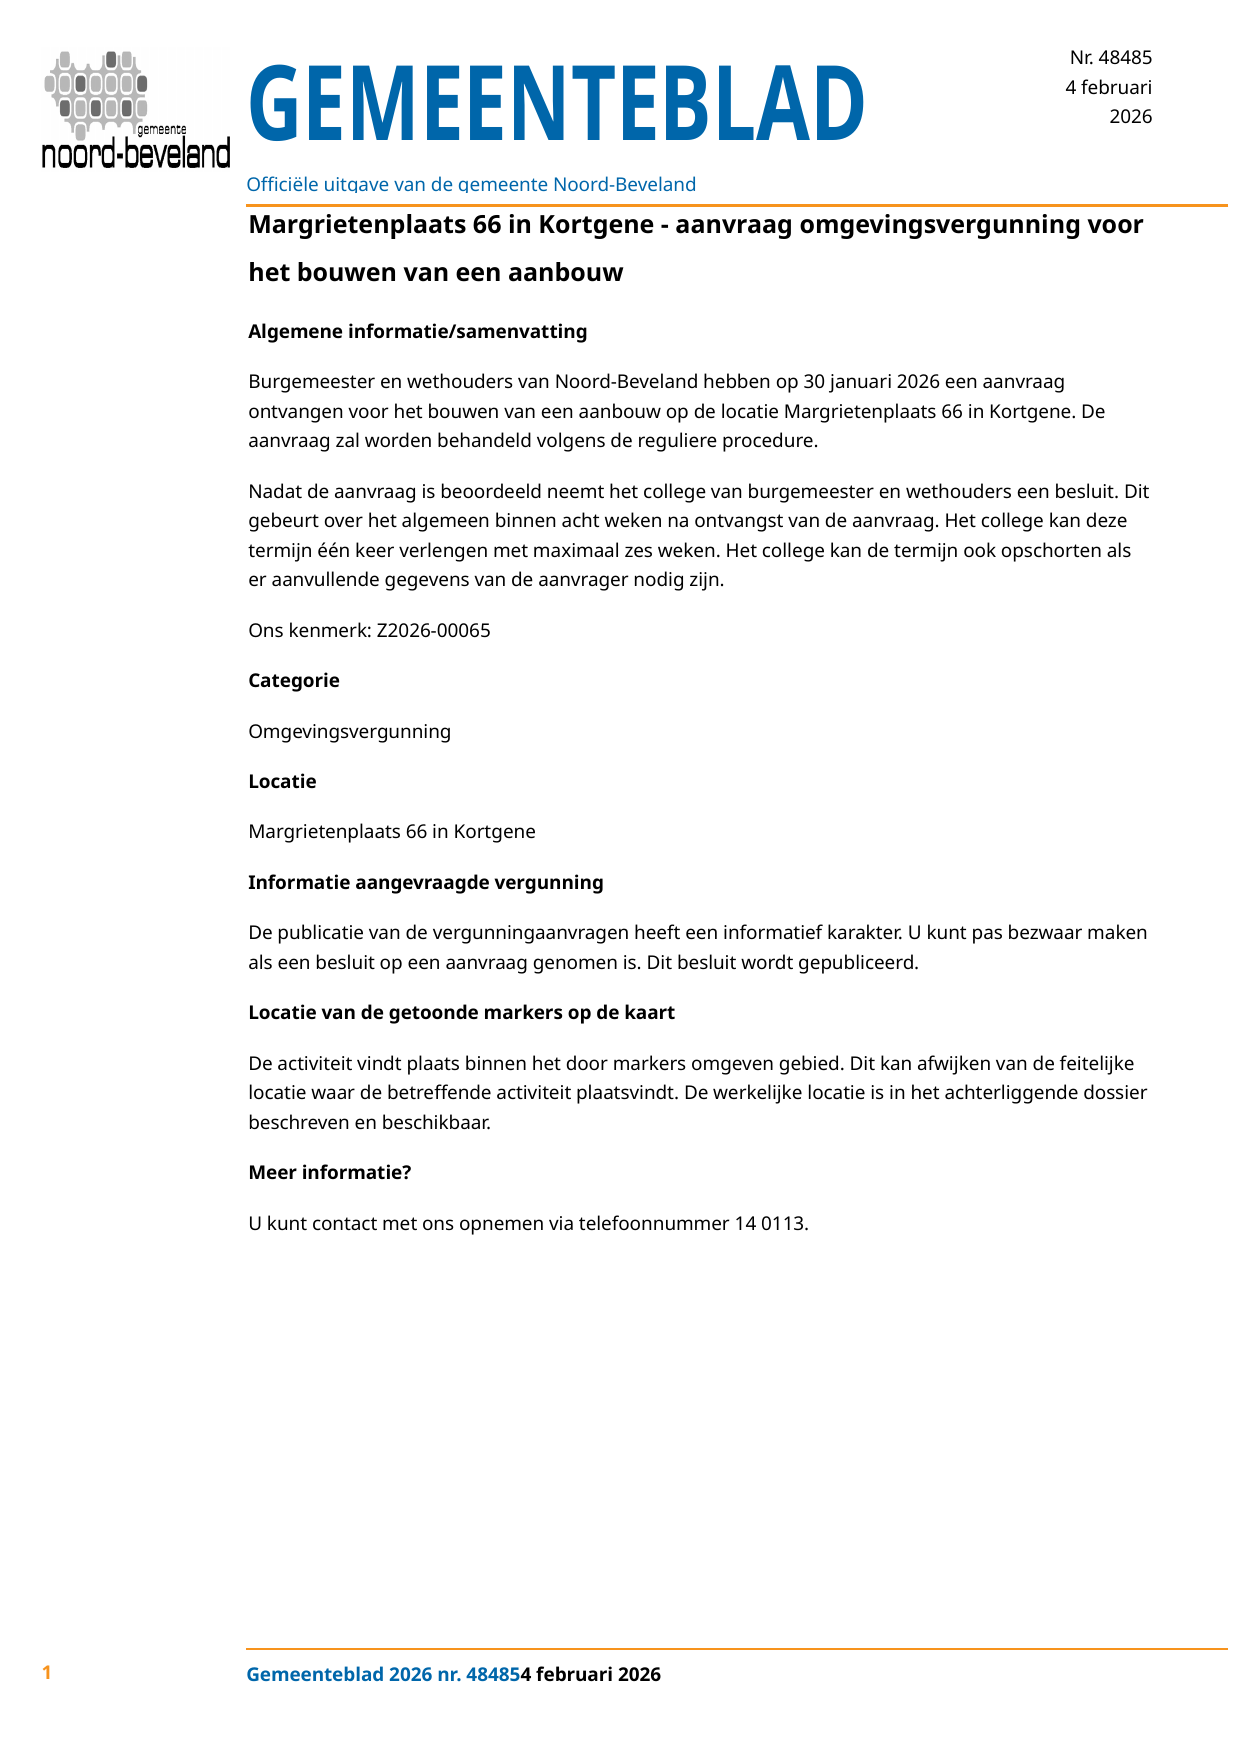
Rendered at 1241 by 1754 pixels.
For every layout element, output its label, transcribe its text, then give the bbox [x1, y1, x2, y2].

text Informatie aangevraagde vergunning [248, 869, 1152, 895]
text Meer informatie? [248, 1159, 1152, 1185]
text Algemene informatie/samenvatting [248, 318, 1152, 344]
picture [41, 47, 231, 172]
text Ons kenmerk: Z2026-00065 [248, 617, 1152, 643]
text Margrietenplaats 66 in Kortgene [248, 819, 1152, 844]
text Nadat de aanvraag is beoordeeld neemt het college van burgemeester en wethouders een besluit. Dit gebeurt over het algemeen binnen acht weken na ontvangst van de aanvraag. Het college kan deze termijn één keer verlengen met maximaal zes weken. Het college kan de termijn ook opschorten als er aanvullende gegevens van de aanvrager nodig zijn. [248, 478, 1152, 592]
text Categorie [248, 667, 1152, 693]
text Locatie [248, 768, 1152, 794]
text De publicatie van de vergunningaanvragen heeft een informatief karakter. U kunt pas bezwaar maken als een besluit op een aanvraag genomen is. Dit besluit wordt gepubliceerd. [248, 919, 1152, 975]
text Margrietenplaats 66 in Kortgene - aanvraag omgevingsvergunning voor het bouwen van een aanbouw [248, 207, 1152, 288]
text Locatie van de getoonde markers op de kaart [248, 999, 1152, 1025]
text De activiteit vindt plaats binnen het door markers omgeven gebied. Dit kan afwijken van de feitelijke locatie waar de betreffende activiteit plaatsvindt. De werkelijke locatie is in het achterliggende dossier beschreven en beschikbaar. [248, 1050, 1152, 1135]
text U kunt contact met ons opnemen via telefoonnummer 14 0113. [248, 1210, 1152, 1236]
text Burgemeester en wethouders van Noord-Beveland hebben op 30 januari 2026 een aanvraag ontvangen voor het bouwen van een aanbouw op de locatie Margrietenplaats 66 in Kortgene. De aanvraag zal worden behandeld volgens de reguliere procedure. [248, 368, 1152, 453]
text Omgevingsvergunning [248, 718, 1152, 744]
